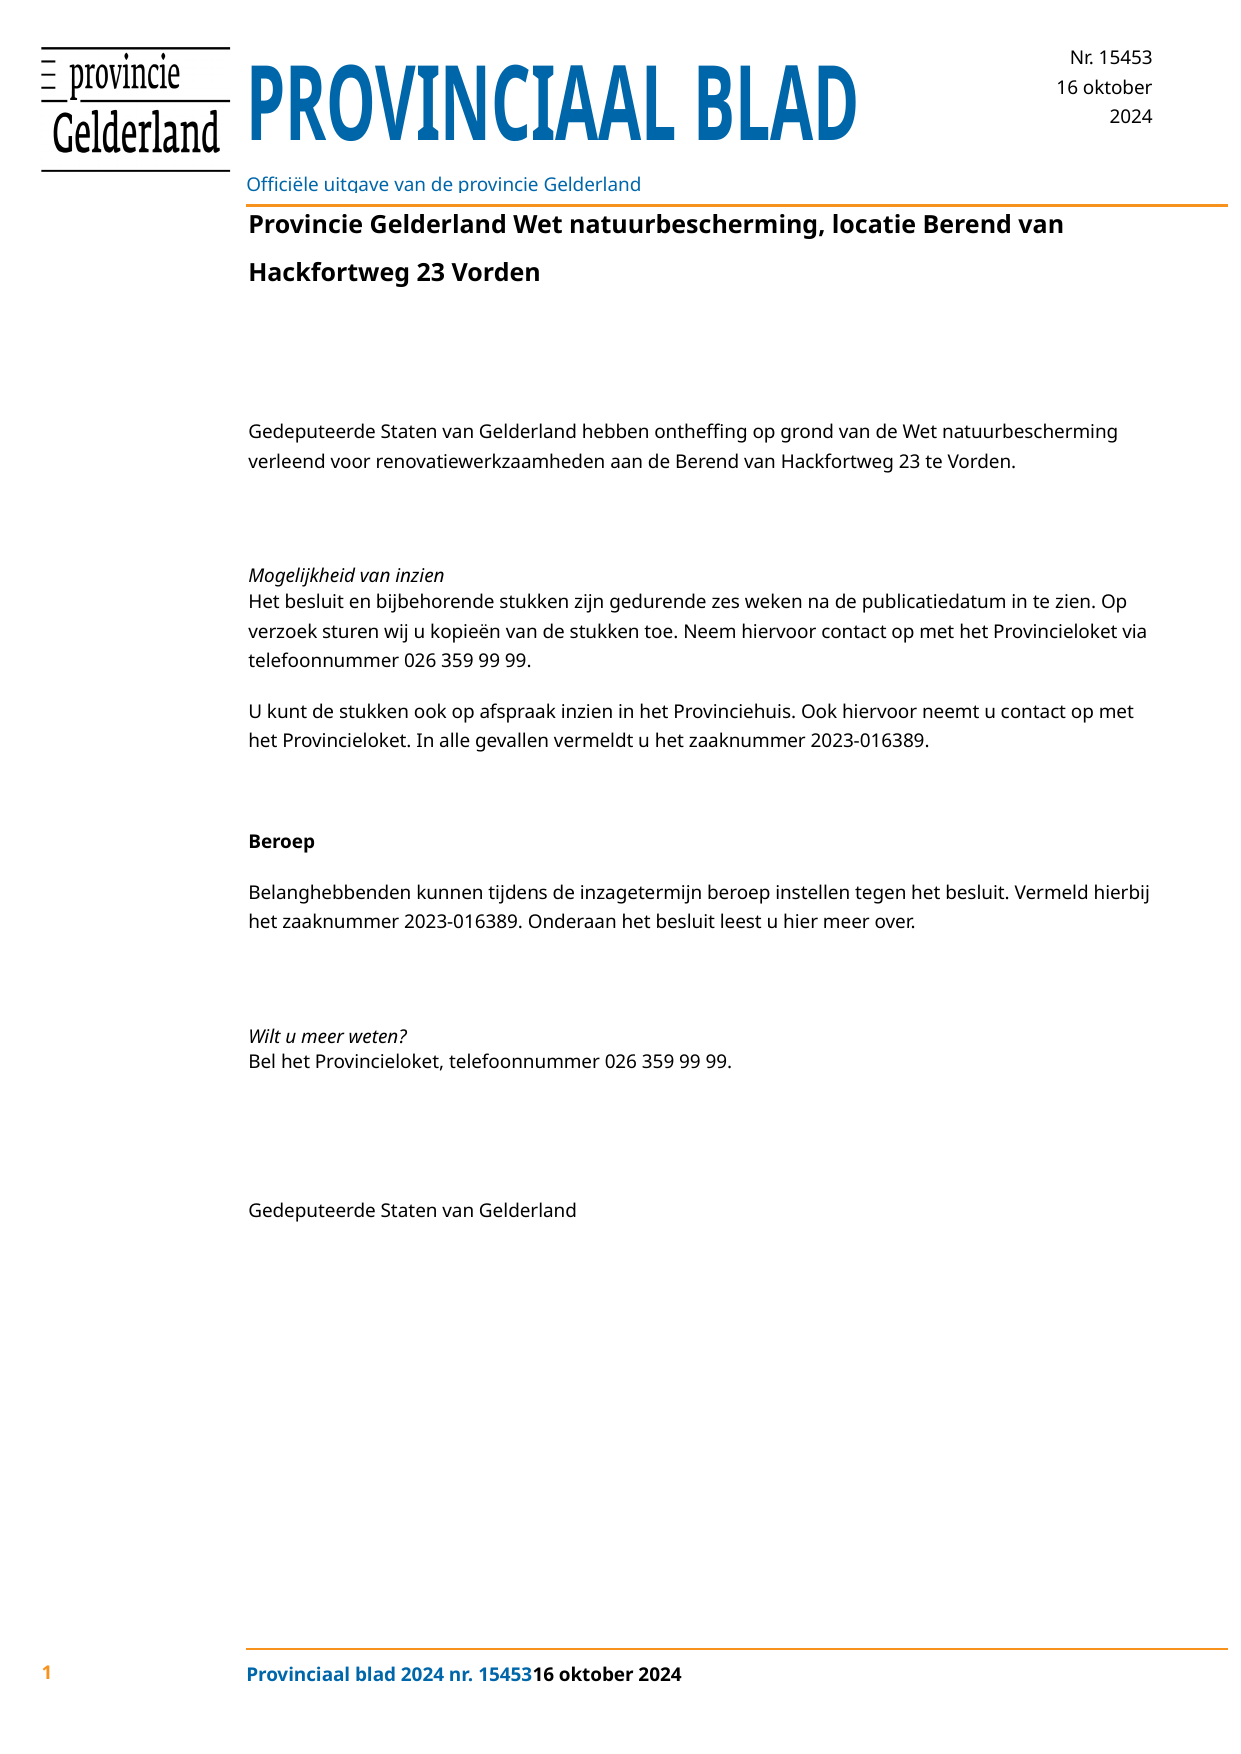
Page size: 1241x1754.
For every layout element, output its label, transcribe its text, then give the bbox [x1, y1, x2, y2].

picture [41, 47, 231, 172]
text Het besluit en bijbehorende stukken zijn gedurende zes weken na de publicatiedatum in te zien. Op verzoek sturen wij u kopieën van de stukken toe. Neem hiervoor contact op met het Provincieloket via telefoonnummer 026 359 99 99. [248, 588, 1152, 673]
text Beroep [248, 828, 1152, 854]
text Wilt u meer weten? [248, 1023, 1152, 1048]
text Belanghebbenden kunnen tijdens de inzagetermijn beroep instellen tegen het besluit. Vermeld hierbij het zaaknummer 2023-016389. Onderaan het besluit leest u hier meer over. [248, 879, 1152, 934]
text Mogelijkheid van inzien [248, 563, 1152, 588]
text Gedeputeerde Staten van Gelderland [248, 1197, 1152, 1223]
text Bel het Provincieloket, telefoonnummer 026 359 99 99. [248, 1048, 1152, 1074]
text Provincie Gelderland Wet natuurbescherming, locatie Berend van Hackfortweg 23 Vorden [248, 207, 1152, 288]
text Gedeputeerde Staten van Gelderland hebben ontheffing op grond van de Wet natuurbescherming verleend voor renovatiewerkzaamheden aan de Berend van Hackfortweg 23 te Vorden. [248, 419, 1152, 474]
text U kunt de stukken ook op afspraak inzien in het Provinciehuis. Ook hiervoor neemt u contact op met het Provincieloket. In alle gevallen vermeldt u het zaaknummer 2023-016389. [248, 698, 1152, 753]
